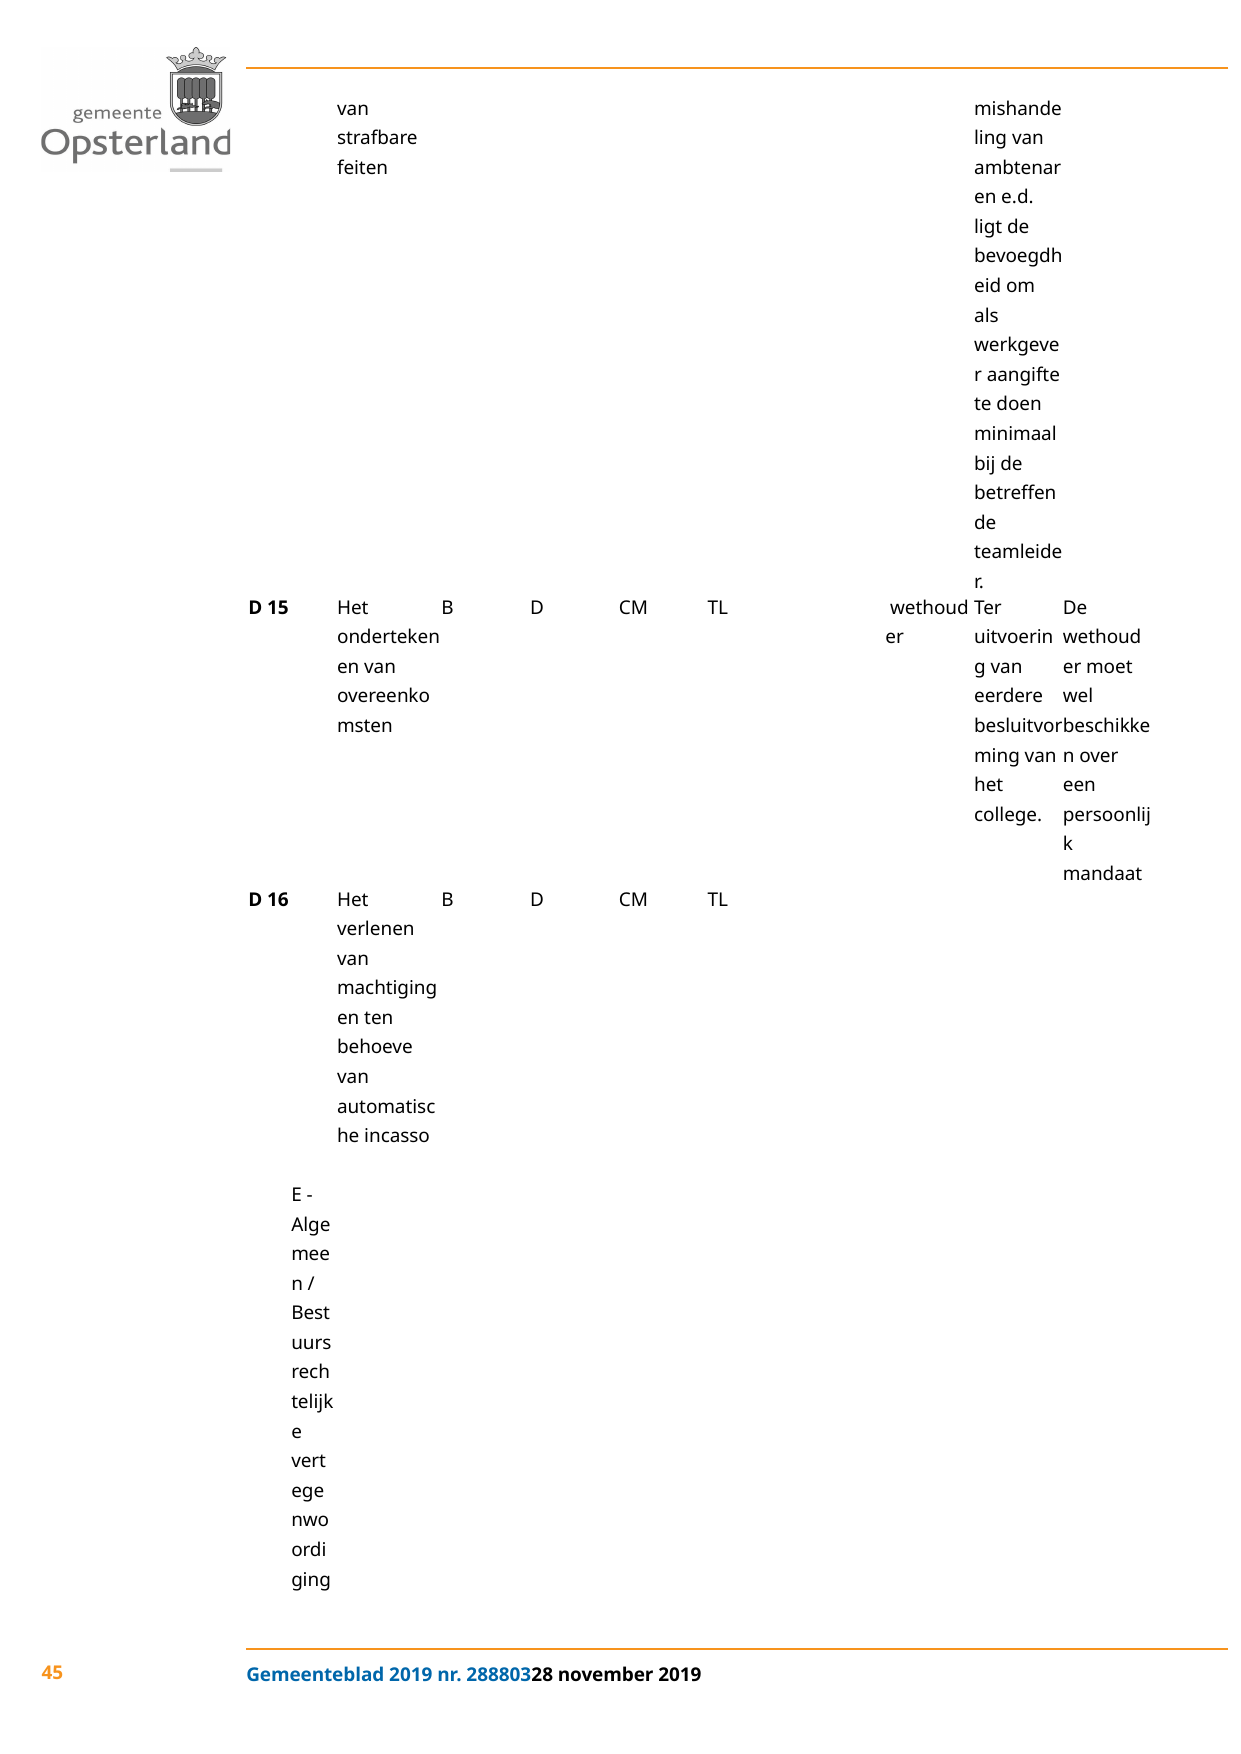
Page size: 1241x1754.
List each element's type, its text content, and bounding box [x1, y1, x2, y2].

table_cell wethouder [885, 594, 974, 886]
table_cell [1063, 95, 1152, 594]
table_cell [796, 594, 885, 886]
table_header [377, 1181, 420, 1591]
table_cell B [441, 594, 530, 886]
table_cell [1063, 886, 1152, 1148]
table_cell [248, 95, 337, 594]
table_header [549, 1181, 635, 1591]
table_cell [885, 95, 974, 594]
table_cell B [441, 886, 530, 1148]
table_cell CM [619, 886, 707, 1148]
table_header [334, 1181, 377, 1591]
table_cell [441, 95, 530, 594]
table_cell [796, 886, 885, 1148]
table_cell [974, 886, 1063, 1148]
table_cell D [530, 594, 619, 886]
table_cell TL [708, 594, 796, 886]
table_cell Het verlenen van machtigingen ten behoeve van automatische incasso [337, 886, 441, 1148]
table_cell De wethouder moet wel beschikken over een persoonlijk mandaat [1063, 594, 1152, 886]
table_cell TL [708, 886, 796, 1148]
table_cell [619, 95, 707, 594]
table_header [635, 1181, 850, 1591]
table_cell CM [619, 594, 707, 886]
table_header [248, 1181, 291, 1591]
table_cell Het ondertekenen van overeenkomsten [337, 594, 441, 886]
table_cell [885, 886, 974, 1148]
table_cell D 16 [248, 886, 337, 1148]
table_cell D [530, 886, 619, 1148]
picture [41, 47, 231, 172]
table_header E - Algemeen / Bestuursrechtelijke vertegenwoordiging [291, 1181, 334, 1591]
table_cell [796, 95, 885, 594]
table_header [420, 1181, 463, 1591]
table_header [463, 1181, 549, 1591]
table_cell mishandeling van ambtenaren e.d. ligt de bevoegdheid om als werkgever aangifte te doen minimaal bij de betreffende teamleider. [974, 95, 1063, 594]
table_cell Ter uitvoering van eerdere besluitvorming van het college. [974, 594, 1063, 886]
table_cell D 15 [248, 594, 337, 886]
table_cell [530, 95, 619, 594]
table_cell van strafbare feiten [337, 95, 441, 594]
table_cell [708, 95, 796, 594]
table_header [1065, 1181, 1152, 1591]
table_header [850, 1181, 1065, 1591]
